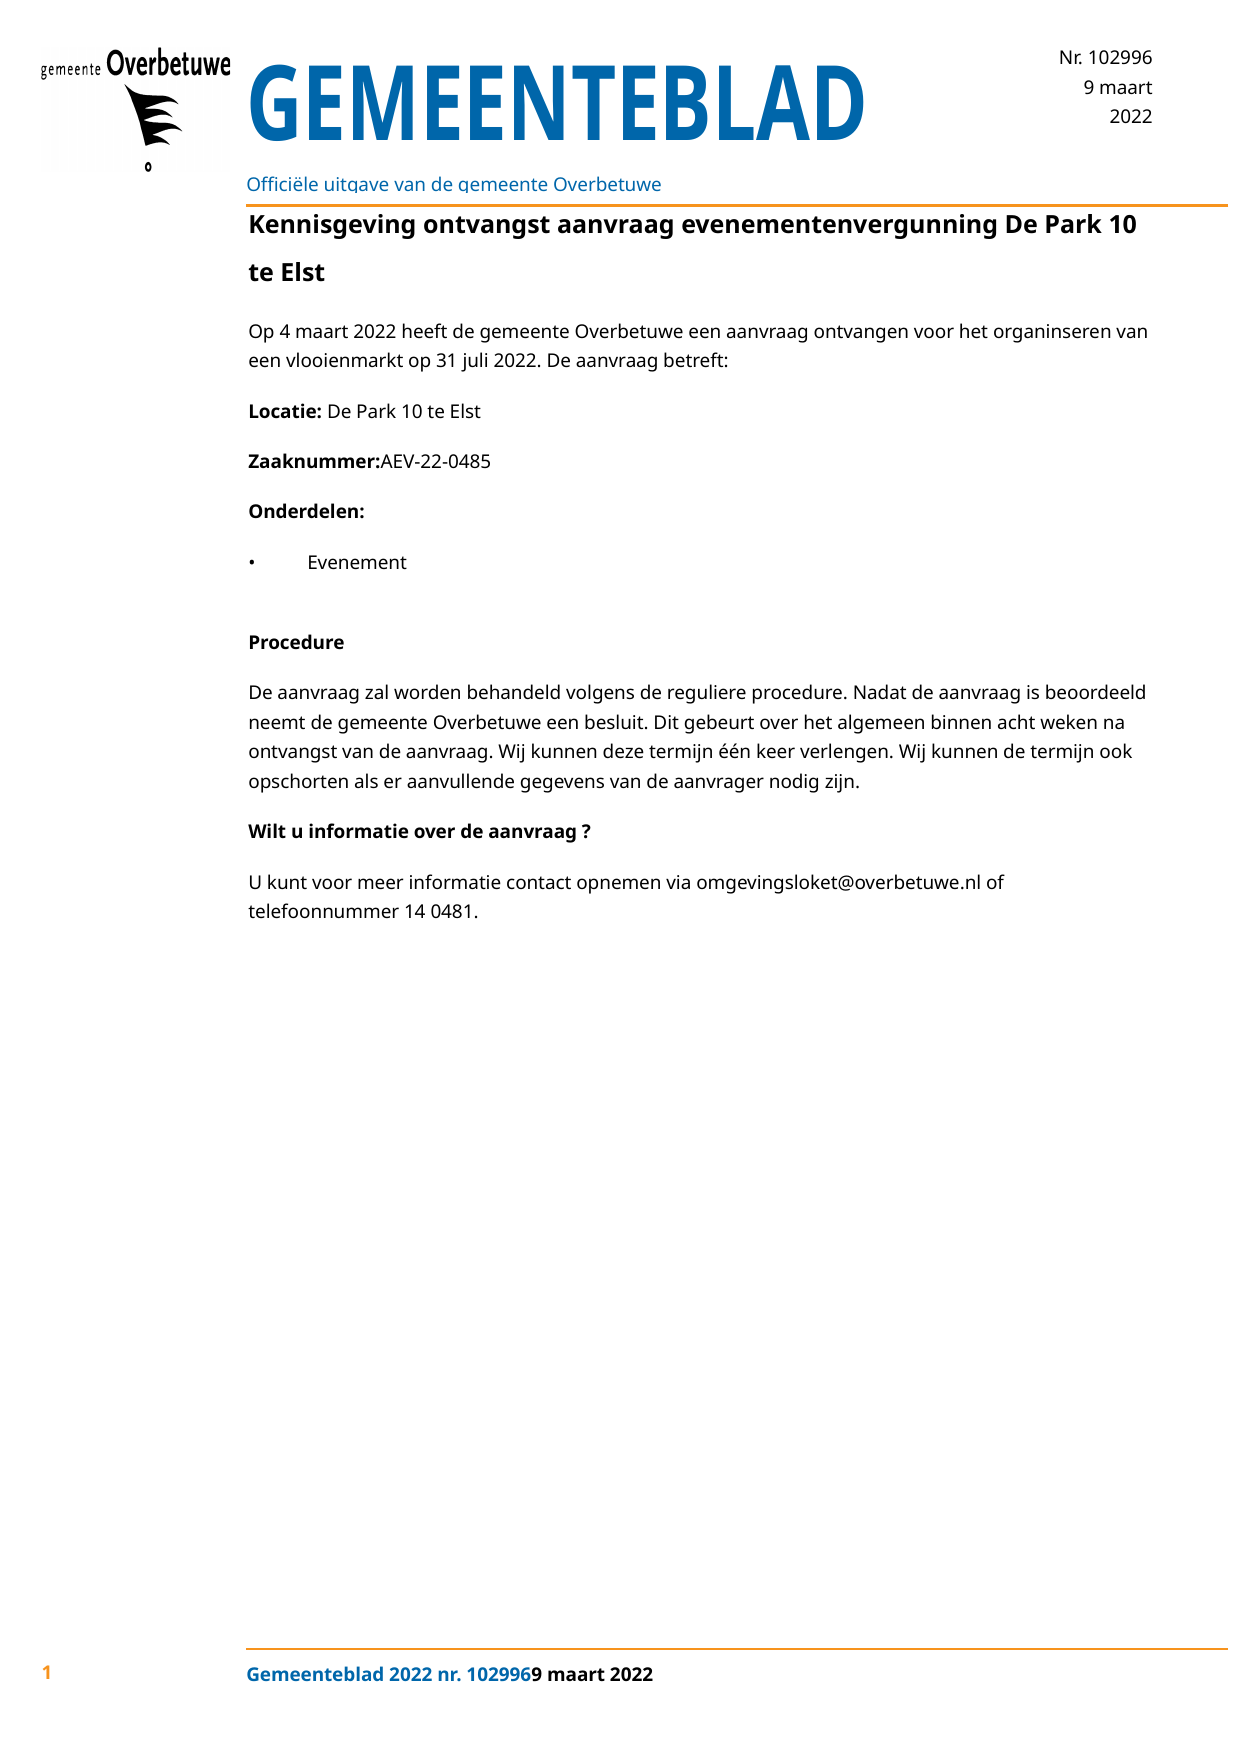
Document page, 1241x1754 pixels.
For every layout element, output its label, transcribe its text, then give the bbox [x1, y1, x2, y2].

text Procedure [248, 629, 1152, 655]
text De aanvraag zal worden behandeld volgens de reguliere procedure. Nadat de aanvraag is beoordeeld neemt de gemeente Overbetuwe een besluit. Dit gebeurt over het algemeen binnen acht weken na ontvangst van de aanvraag. Wij kunnen deze termijn één keer verlengen. Wij kunnen de termijn ook opschorten als er aanvullende gegevens van de aanvrager nodig zijn. [248, 679, 1152, 794]
picture [41, 47, 231, 172]
text Onderdelen: [248, 499, 1152, 524]
text Wilt u informatie over de aanvraag ? [248, 819, 1152, 844]
text Kennisgeving ontvangst aanvraag evenementenvergunning De Park 10 te Elst [248, 207, 1152, 288]
text Locatie: De Park 10 te Elst [248, 398, 1152, 424]
list Evenement [248, 549, 1152, 575]
text Op 4 maart 2022 heeft de gemeente Overbetuwe een aanvraag ontvangen voor het organinseren van een vlooienmarkt op 31 juli 2022. De aanvraag betreft: [248, 318, 1152, 373]
text U kunt voor meer informatie contact opnemen via omgevingsloket@overbetuwe.nl of telefoonnummer 14 0481. [248, 869, 1152, 924]
text Zaaknummer:AEV-22-0485 [248, 448, 1152, 474]
